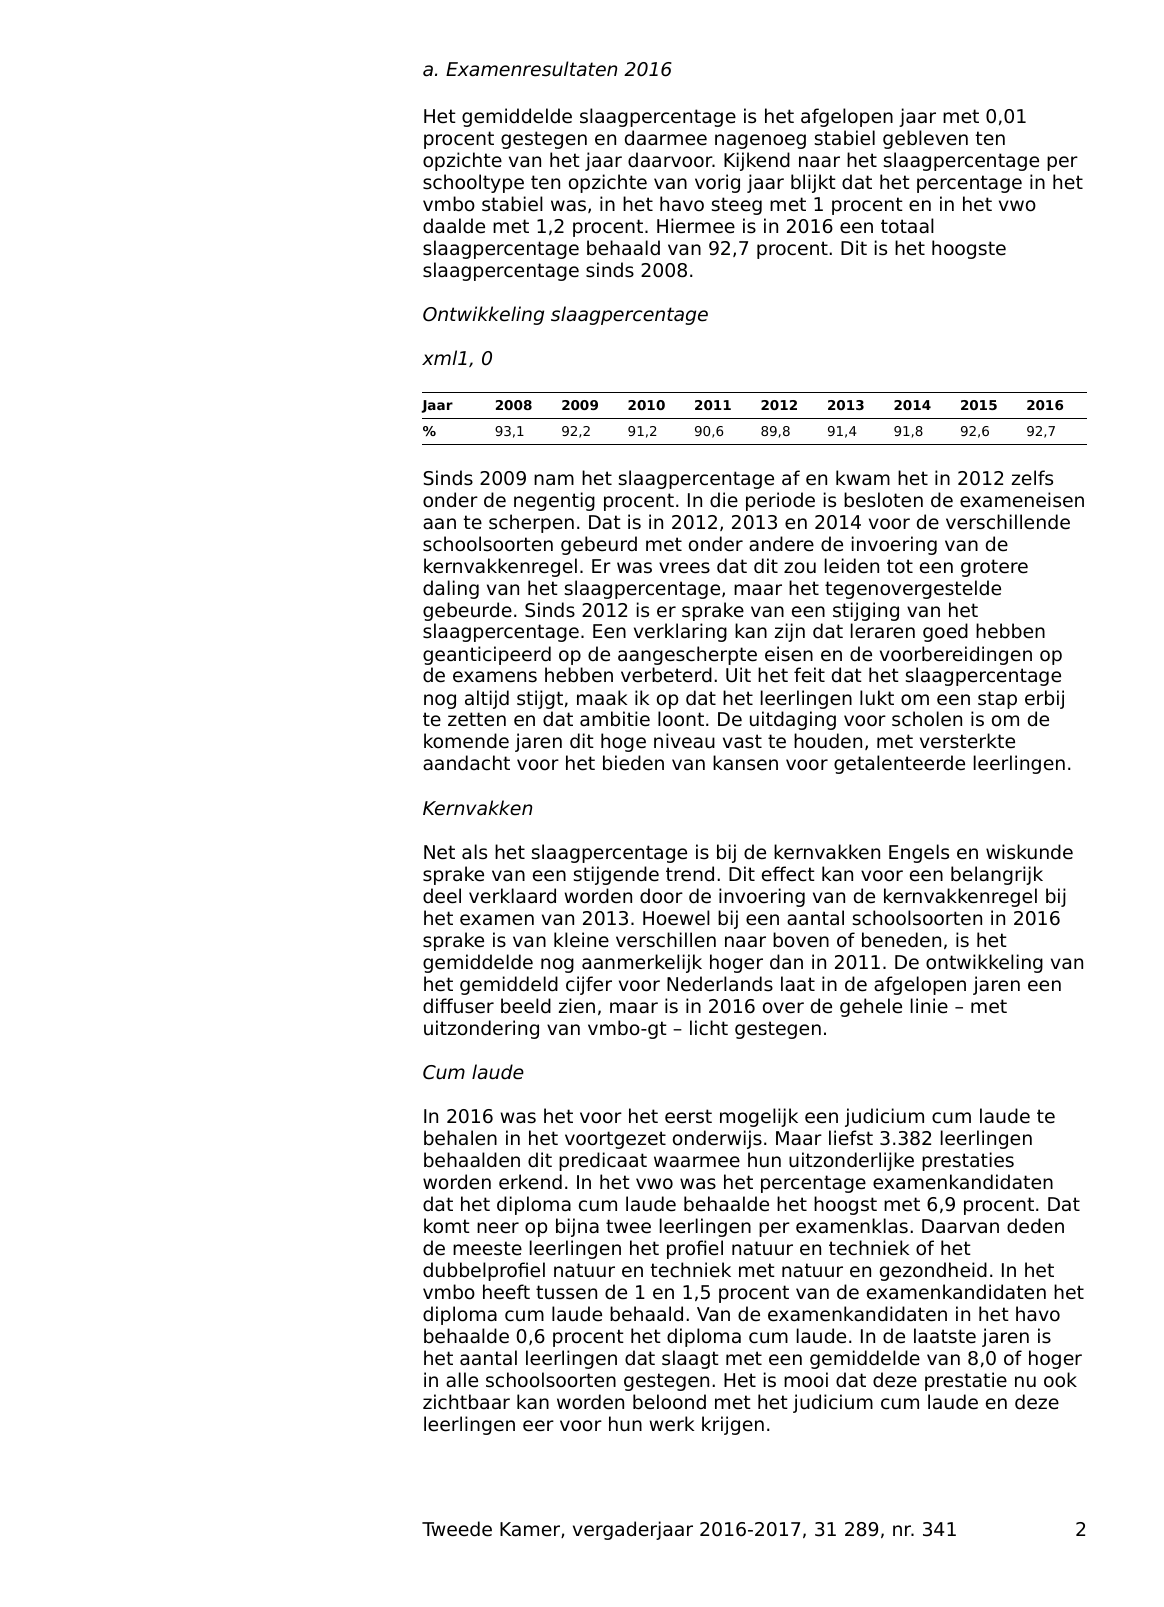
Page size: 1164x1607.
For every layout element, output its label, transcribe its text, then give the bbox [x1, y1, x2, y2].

table_cell 91,2 [622, 419, 688, 444]
subtitle a. Examenresultaten 2016 [422, 59, 1087, 81]
subtitle Kernvakken [422, 797, 1087, 819]
table_header 2015 [954, 393, 1020, 418]
table_header 2010 [622, 393, 688, 418]
table_cell 90,6 [688, 419, 754, 444]
table_cell 89,8 [754, 419, 821, 444]
text In 2016 was het voor het eerst mogelijk een judicium cum laude te behalen in het voortgezet onderwijs. Maar liefst 3.382 leerlingen behaalden dit predicaat waarmee hun uitzonderlijke prestaties worden erkend. In het vwo was het percentage examenkandidaten dat het diploma cum laude behaalde het hoogst met 6,9 procent. Dat komt neer op bijna twee leerlingen per examenklas. Daarvan deden de meeste leerlingen het profiel natuur en techniek of het dubbelprofiel natuur en techniek met natuur en gezondheid. In het vmbo heeft tussen de 1 en 1,5 procent van de examenkandidaten het diploma cum laude behaald. Van de examenkandidaten in het havo behaalde 0,6 procent het diploma cum laude. In de laatste jaren is het aantal leerlingen dat slaagt met een gemiddelde van 8,0 of hoger in alle schoolsoorten gestegen. Het is mooi dat deze prestatie nu ook zichtbaar kan worden beloond met het judicium cum laude en deze leerlingen eer voor hun werk krijgen. [422, 1106, 1087, 1436]
table_cell 91,4 [821, 419, 887, 444]
table_cell 92,7 [1020, 419, 1087, 444]
text Net als het slaagpercentage is bij de kernvakken Engels en wiskunde sprake van een stijgende trend. Dit effect kan voor een belangrijk deel verklaard worden door de invoering van de kernvakkenregel bij het examen van 2013. Hoewel bij een aantal schoolsoorten in 2016 sprake is van kleine verschillen naar boven of beneden, is het gemiddelde nog aanmerkelijk hoger dan in 2011. De ontwikkeling van het gemiddeld cijfer voor Nederlands laat in de afgelopen jaren een diffuser beeld zien, maar is in 2016 over de gehele linie – met uitzondering van vmbo-gt – licht gestegen. [422, 842, 1087, 1039]
text Sinds 2009 nam het slaagpercentage af en kwam het in 2012 zelfs onder de negentig procent. In die periode is besloten de exameneisen aan te scherpen. Dat is in 2012, 2013 en 2014 voor de verschillende schoolsoorten gebeurd met onder andere de invoering van de kernvakkenregel. Er was vrees dat dit zou leiden tot een grotere daling van het slaagpercentage, maar het tegenovergestelde gebeurde. Sinds 2012 is er sprake van een stijging van het slaagpercentage. Een verklaring kan zijn dat leraren goed hebben geanticipeerd op de aangescherpte eisen en de voorbereidingen op de examens hebben verbeterd. Uit het feit dat het slaagpercentage nog altijd stijgt, maak ik op dat het leerlingen lukt om een stap erbij te zetten en dat ambitie loont. De uitdaging voor scholen is om de komende jaren dit hoge niveau vast te houden, met versterkte aandacht voor het bieden van kansen voor getalenteerde leerlingen. [422, 468, 1087, 775]
table_cell 92,2 [555, 419, 622, 444]
table_header 2012 [754, 393, 821, 418]
table_header 2013 [821, 393, 887, 418]
table_header 2014 [887, 393, 954, 418]
table_header 2011 [688, 393, 754, 418]
table_header 2009 [555, 393, 622, 418]
table_cell 91,8 [887, 419, 954, 444]
table_cell 92,6 [954, 419, 1020, 444]
subtitle Cum laude [422, 1062, 1087, 1084]
table_header 2008 [489, 393, 555, 418]
table_header Jaar [422, 393, 489, 418]
subtitle xml1, 0 [422, 348, 1087, 370]
text Het gemiddelde slaagpercentage is het afgelopen jaar met 0,01 procent gestegen en daarmee nagenoeg stabiel gebleven ten opzichte van het jaar daarvoor. Kijkend naar het slaagpercentage per schooltype ten opzichte van vorig jaar blijkt dat het percentage in het vmbo stabiel was, in het havo steeg met 1 procent en in het vwo daalde met 1,2 procent. Hiermee is in 2016 een totaal slaagpercentage behaald van 92,7 procent. Dit is het hoogste slaagpercentage sinds 2008. [422, 106, 1087, 282]
table_cell % [422, 419, 489, 444]
table_cell 93,1 [489, 419, 555, 444]
subtitle Ontwikkeling slaagpercentage [422, 304, 1087, 326]
table_header 2016 [1020, 393, 1087, 418]
